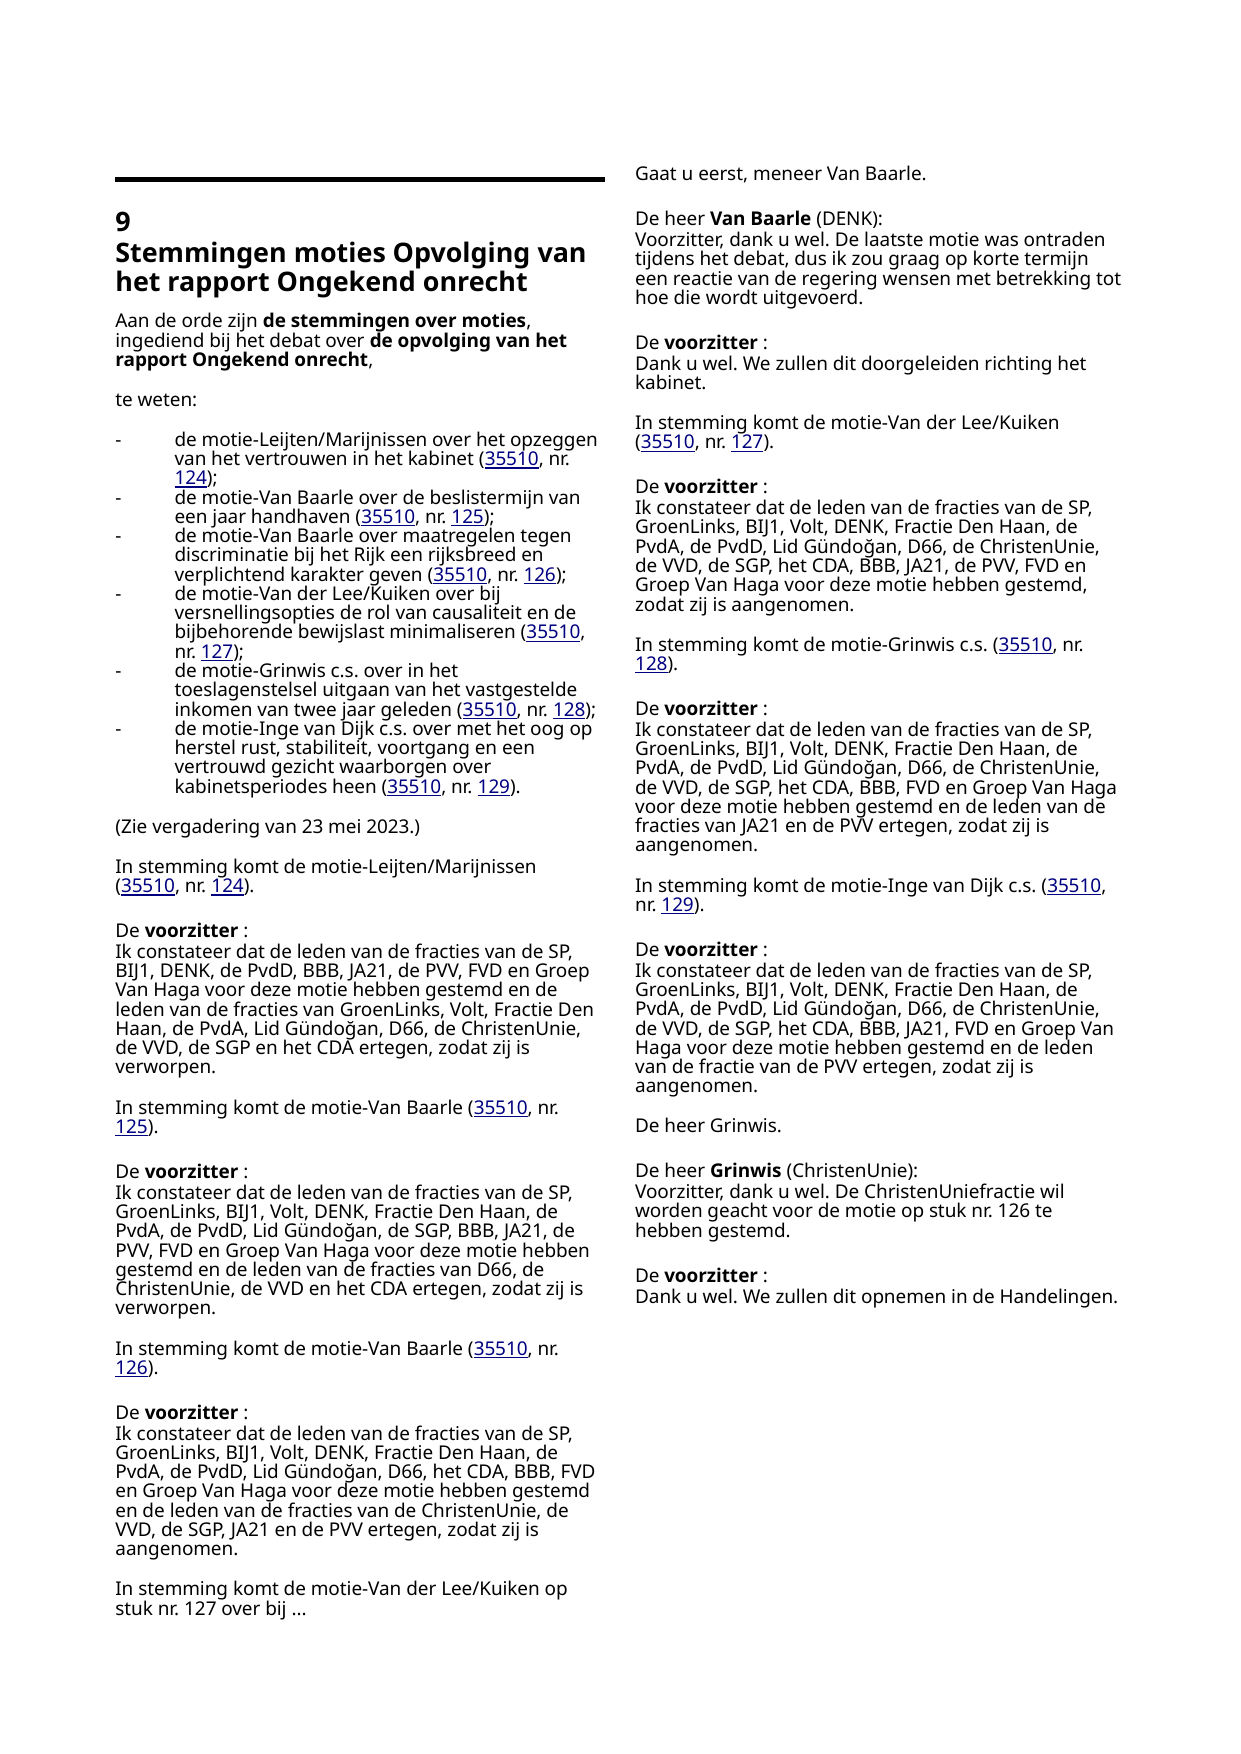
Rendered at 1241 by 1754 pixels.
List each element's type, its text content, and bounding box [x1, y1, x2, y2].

text De voorzitter : [635, 695, 1125, 721]
text De voorzitter : [635, 473, 1125, 499]
text Aan de orde zijn de stemmingen over moties, ingediend bij het debat over de opvolging van het rapport Ongekend onrecht, [115, 312, 605, 370]
text De heer Van Baarle (DENK): [635, 205, 1125, 231]
text Ik constateer dat de leden van de fracties van de SP, GroenLinks, BIJ1, Volt, DENK, Fractie Den Haan, de PvdA, de PvdD, Lid Gündoğan, D66, de ChristenUnie, de VVD, de SGP, het CDA, BBB, JA21, de PVV, FVD en Groep Van Haga voor deze motie hebben gestemd, zodat zij is aangenomen. [635, 499, 1125, 615]
text Stemmingen moties Opvolging van het rapport Ongekend onrecht [115, 239, 605, 312]
text Ik constateer dat de leden van de fracties van de SP, GroenLinks, BIJ1, Volt, DENK, Fractie Den Haan, de PvdA, de PvdD, Lid Gündoğan, D66, het CDA, BBB, FVD en Groep Van Haga voor deze motie hebben gestemd en de leden van de fracties van de ChristenUnie, de VVD, de SGP, JA21 en de PVV ertegen, zodat zij is aangenomen. [115, 1424, 605, 1559]
text De voorzitter : [115, 1158, 605, 1184]
text De heer Grinwis. [635, 1117, 1125, 1137]
text Ik constateer dat de leden van de fracties van de SP, BIJ1, DENK, de PvdD, BBB, JA21, de PVV, FVD en Groep Van Haga voor deze motie hebben gestemd en de leden van de fracties van GroenLinks, Volt, Fractie Den Haan, de PvdA, Lid Gündoğan, D66, de ChristenUnie, de VVD, de SGP en het CDA ertegen, zodat zij is verworpen. [115, 943, 605, 1078]
text Voorzitter, dank u wel. De laatste motie was ontraden tijdens het debat, dus ik zou graag op korte termijn een reactie van de regering wensen met betrekking tot hoe die wordt uitgevoerd. [635, 231, 1125, 308]
text De voorzitter : [635, 1262, 1125, 1288]
list de motie-Leijten/Marijnissen over het opzeggen van het vertrouwen in het kabinet (35510, nr. 124); [115, 431, 605, 489]
list de motie-Inge van Dijk c.s. over met het oog op herstel rust, stabiliteit, voortgang en een vertrouwd gezicht waarborgen over kabinetsperiodes heen (35510, nr. 129). [115, 720, 605, 797]
text De voorzitter : [635, 329, 1125, 355]
text De voorzitter : [115, 1399, 605, 1424]
text In stemming komt de motie-Van der Lee/Kuiken op stuk nr. 127 over bij ... [115, 1580, 605, 1619]
text In stemming komt de motie-Leijten/Marijnissen (35510, nr. 124). [115, 858, 605, 896]
list de motie-Van der Lee/Kuiken over bij versnellingsopties de rol van causaliteit en de bijbehorende bewijslast minimaliseren (35510, nr. 127); [115, 585, 605, 662]
text In stemming komt de motie-Grinwis c.s. (35510, nr. 128). [635, 636, 1125, 674]
text te weten: [115, 391, 605, 410]
text De heer Grinwis (ChristenUnie): [635, 1157, 1125, 1183]
text In stemming komt de motie-Van Baarle (35510, nr. 125). [115, 1099, 605, 1137]
text Dank u wel. We zullen dit doorgeleiden richting het kabinet. [635, 355, 1125, 393]
text Ik constateer dat de leden van de fracties van de SP, GroenLinks, BIJ1, Volt, DENK, Fractie Den Haan, de PvdA, de PvdD, Lid Gündoğan, de SGP, BBB, JA21, de PVV, FVD en Groep Van Haga voor deze motie hebben gestemd en de leden van de fracties van D66, de ChristenUnie, de VVD en het CDA ertegen, zodat zij is verworpen. [115, 1184, 605, 1319]
text (Zie vergadering van 23 mei 2023.) [115, 818, 605, 837]
list de motie-Grinwis c.s. over in het toeslagenstelsel uitgaan van het vastgestelde inkomen van twee jaar geleden (35510, nr. 128); [115, 662, 605, 720]
text De voorzitter : [115, 917, 605, 943]
text Voorzitter, dank u wel. De ChristenUniefractie wil worden geacht voor de motie op stuk nr. 126 te hebben gestemd. [635, 1183, 1125, 1241]
text De voorzitter : [635, 936, 1125, 962]
text In stemming komt de motie-Inge van Dijk c.s. (35510, nr. 129). [635, 877, 1125, 915]
text Dank u wel. We zullen dit opnemen in de Handelingen. [635, 1288, 1125, 1307]
text Ik constateer dat de leden van de fracties van de SP, GroenLinks, BIJ1, Volt, DENK, Fractie Den Haan, de PvdA, de PvdD, Lid Gündoğan, D66, de ChristenUnie, de VVD, de SGP, het CDA, BBB, JA21, FVD en Groep Van Haga voor deze motie hebben gestemd en de leden van de fractie van de PVV ertegen, zodat zij is aangenomen. [635, 962, 1125, 1097]
text Gaat u eerst, meneer Van Baarle. [635, 165, 1125, 184]
list de motie-Van Baarle over de beslistermijn van een jaar handhaven (35510, nr. 125); [115, 489, 605, 527]
list de motie-Van Baarle over maatregelen tegen discriminatie bij het Rijk een rijksbreed en verplichtend karakter geven (35510, nr. 126); [115, 527, 605, 585]
text In stemming komt de motie-Van der Lee/Kuiken (35510, nr. 127). [635, 414, 1125, 453]
text Ik constateer dat de leden van de fracties van de SP, GroenLinks, BIJ1, Volt, DENK, Fractie Den Haan, de PvdA, de PvdD, Lid Gündoğan, D66, de ChristenUnie, de VVD, de SGP, het CDA, BBB, FVD en Groep Van Haga voor deze motie hebben gestemd en de leden van de fracties van JA21 en de PVV ertegen, zodat zij is aangenomen. [635, 721, 1125, 856]
text In stemming komt de motie-Van Baarle (35510, nr. 126). [115, 1339, 605, 1378]
text 9 [115, 203, 605, 239]
